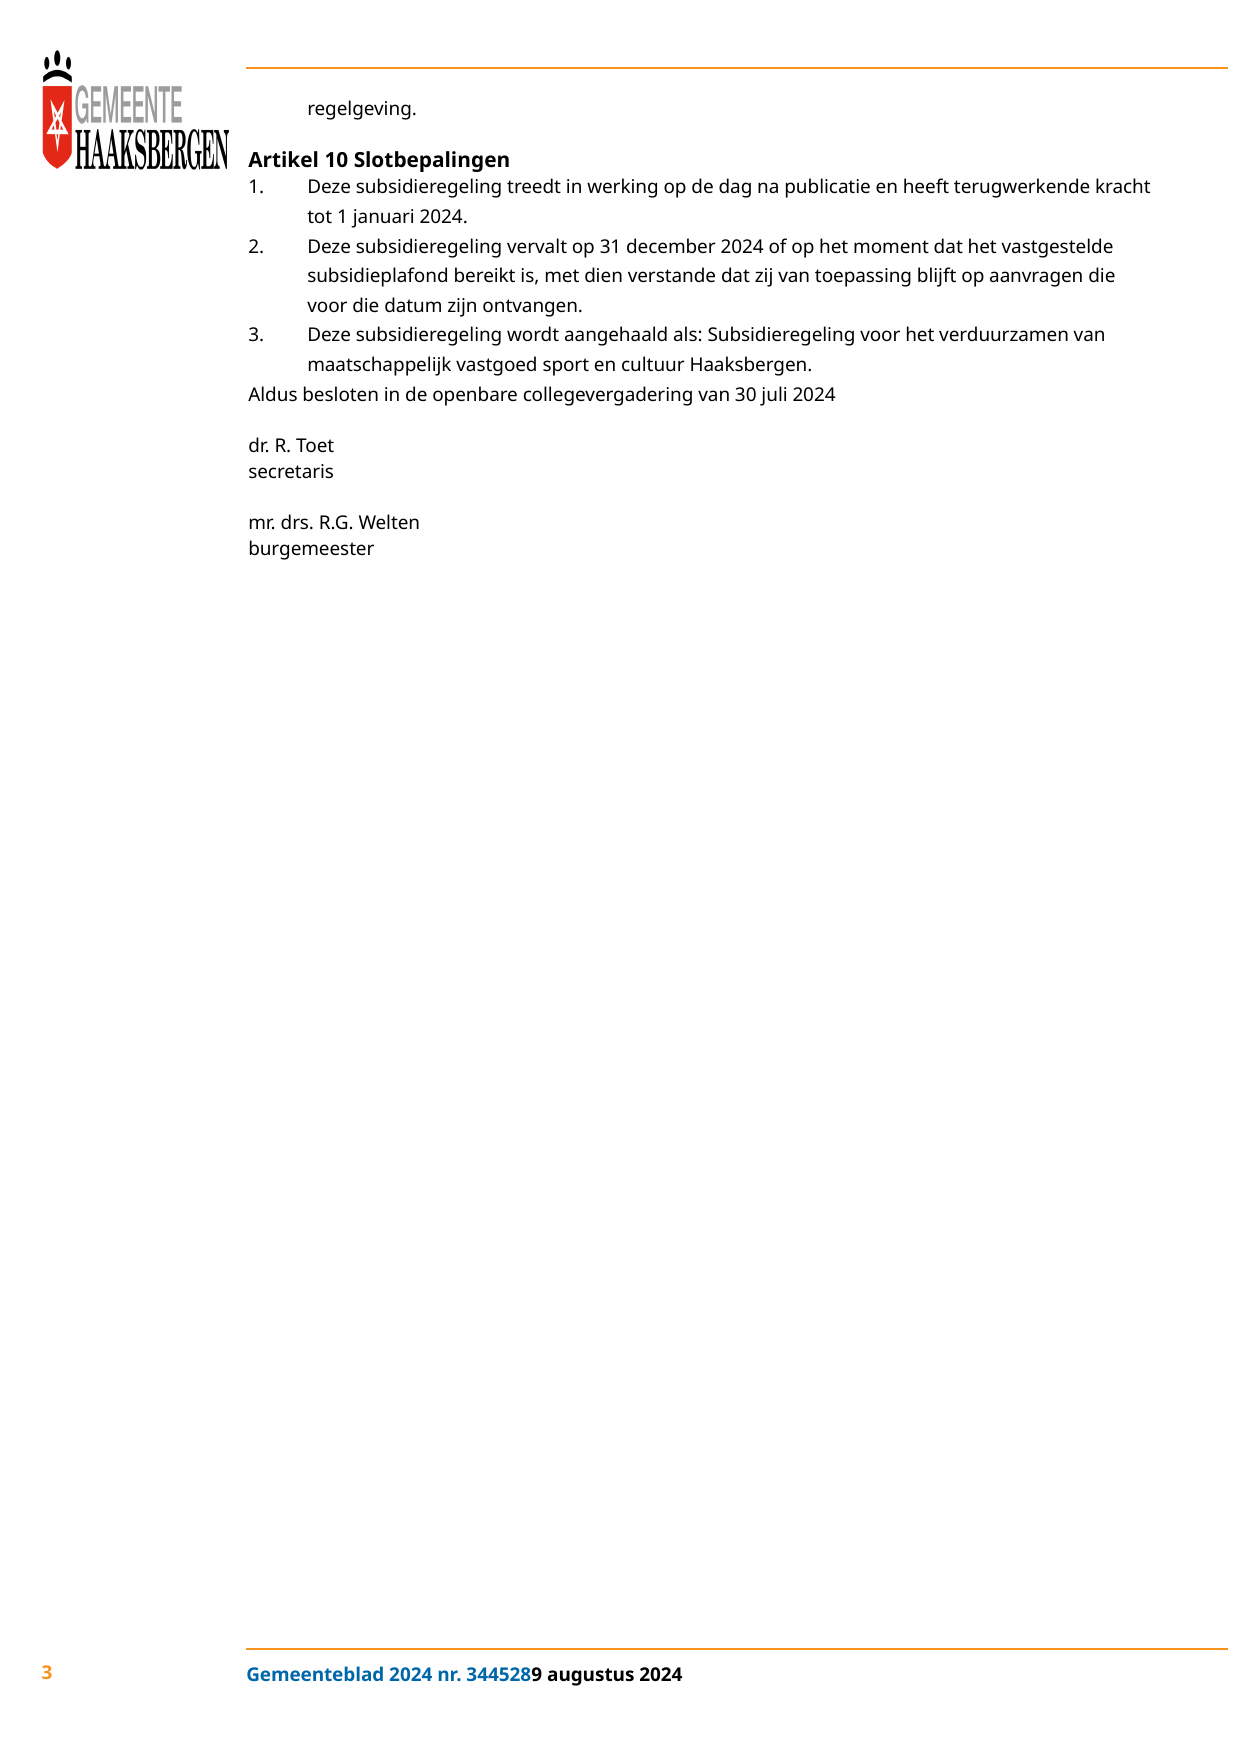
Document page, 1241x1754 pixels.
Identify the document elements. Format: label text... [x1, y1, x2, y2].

list Deze subsidieregeling treedt in werking op de dag na publicatie en heeft terugwerkende kracht tot 1 januari 2024. [248, 174, 1152, 229]
picture [41, 47, 231, 172]
list Deze subsidieregeling wordt aangehaald als: Subsidieregeling voor het verduurzamen van maatschappelijk vastgoed sport en cultuur Haaksbergen. [248, 322, 1152, 377]
text mr. drs. R.G. Welten [248, 509, 1152, 535]
text secretaris [248, 458, 1152, 484]
list Deze subsidieregeling vervalt op 31 december 2024 of op het moment dat het vastgestelde subsidieplafond bereikt is, met dien verstande dat zij van toepassing blijft op aanvragen die voor die datum zijn ontvangen. [248, 233, 1152, 318]
text burgemeester [248, 535, 1152, 561]
text dr. R. Toet [248, 432, 1152, 458]
text Artikel 10 Slotbepalingen [248, 145, 1152, 174]
list regelgeving. [248, 95, 1152, 121]
text Aldus besloten in de openbare collegevergadering van 30 juli 2024 [248, 381, 1152, 406]
